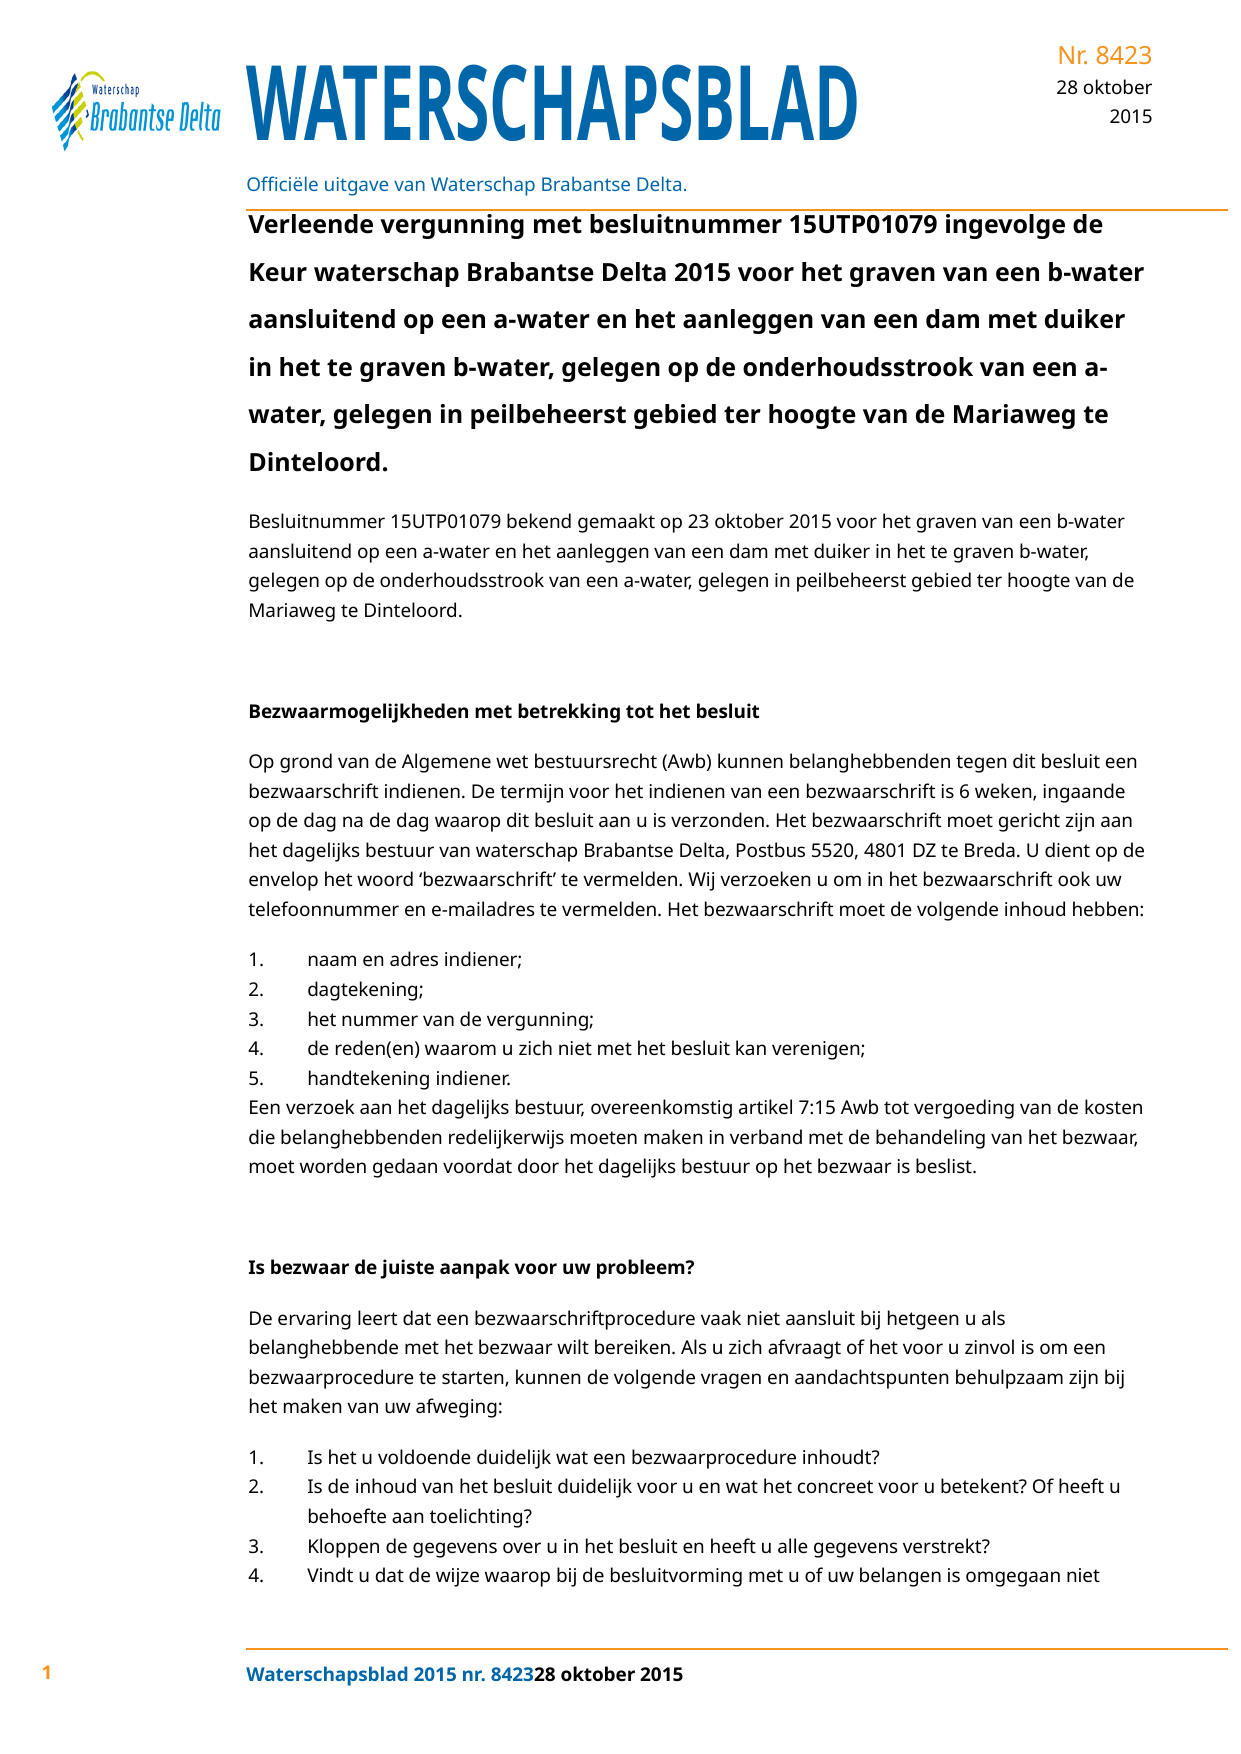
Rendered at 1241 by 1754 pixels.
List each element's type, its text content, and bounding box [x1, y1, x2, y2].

list dagtekening; [248, 976, 1152, 1002]
list handtekening indiener. [248, 1065, 1152, 1091]
text Op grond van de Algemene wet bestuursrecht (Awb) kunnen belanghebbenden tegen dit besluit een bezwaarschrift indienen. De termijn voor het indienen van een bezwaarschrift is 6 weken, ingaande op de dag na de dag waarop dit besluit aan u is verzonden. Het bezwaarschrift moet gericht zijn aan het dagelijks bestuur van waterschap Brabantse Delta, Postbus 5520, 4801 DZ te Breda. U dient op de envelop het woord ‘bezwaarschrift’ te vermelden. Wij verzoeken u om in het bezwaarschrift ook uw telefoonnummer en e‑mailadres te vermelden. Het bezwaarschrift moet de volgende inhoud hebben: [248, 748, 1152, 922]
list het nummer van de vergunning; [248, 1006, 1152, 1032]
picture [41, 47, 231, 172]
list Is de inhoud van het besluit duidelijk voor u en wat het concreet voor u betekent? Of heeft u behoefte aan toelichting? [248, 1474, 1152, 1529]
text De ervaring leert dat een bezwaarschriftprocedure vaak niet aansluit bij hetgeen u als belanghebbende met het bezwaar wilt bereiken. Als u zich afvraagt of het voor u zinvol is om een bezwaarprocedure te starten, kunnen de volgende vragen en aandachtspunten behulpzaam zijn bij het maken van uw afweging: [248, 1305, 1152, 1419]
list naam en adres indiener; [248, 947, 1152, 972]
list de reden(en) waarom u zich niet met het besluit kan verenigen; [248, 1035, 1152, 1061]
list Kloppen de gegevens over u in het besluit en heeft u alle gegevens verstrekt? [248, 1533, 1152, 1559]
text Besluitnummer 15UTP01079 bekend gemaakt op 23 oktober 2015 voor het graven van een b-water aansluitend op een a-water en het aanleggen van een dam met duiker in het te graven b-water, gelegen op de onderhoudsstrook van een a-water, gelegen in peilbeheerst gebied ter hoogte van de Mariaweg te Dinteloord. [248, 508, 1152, 623]
text Een verzoek aan het dagelijks bestuur, overeenkomstig artikel 7:15 Awb tot vergoeding van de kosten die belanghebbenden redelijkerwijs moeten maken in verband met de behandeling van het bezwaar, moet worden gedaan voordat door het dagelijks bestuur op het bezwaar is beslist. [248, 1094, 1152, 1179]
list Is het u voldoende duidelijk wat een bezwaarprocedure inhoudt? [248, 1444, 1152, 1470]
text Bezwaarmogelijkheden met betrekking tot het besluit [248, 698, 1152, 724]
text Is bezwaar de juiste aanpak voor uw probleem? [248, 1254, 1152, 1280]
list Vindt u dat de wijze waarop bij de besluitvorming met u of uw belangen is omgegaan niet [248, 1562, 1152, 1588]
text Verleende vergunning met besluitnummer 15UTP01079 ingevolge de Keur waterschap Brabantse Delta 2015 voor het graven van een b-water aansluitend op een a-water en het aanleggen van een dam met duiker in het te graven b-water, gelegen op de onderhoudsstrook van een a-water, gelegen in peilbeheerst gebied ter hoogte van de Mariaweg te Dinteloord. [248, 211, 1152, 479]
